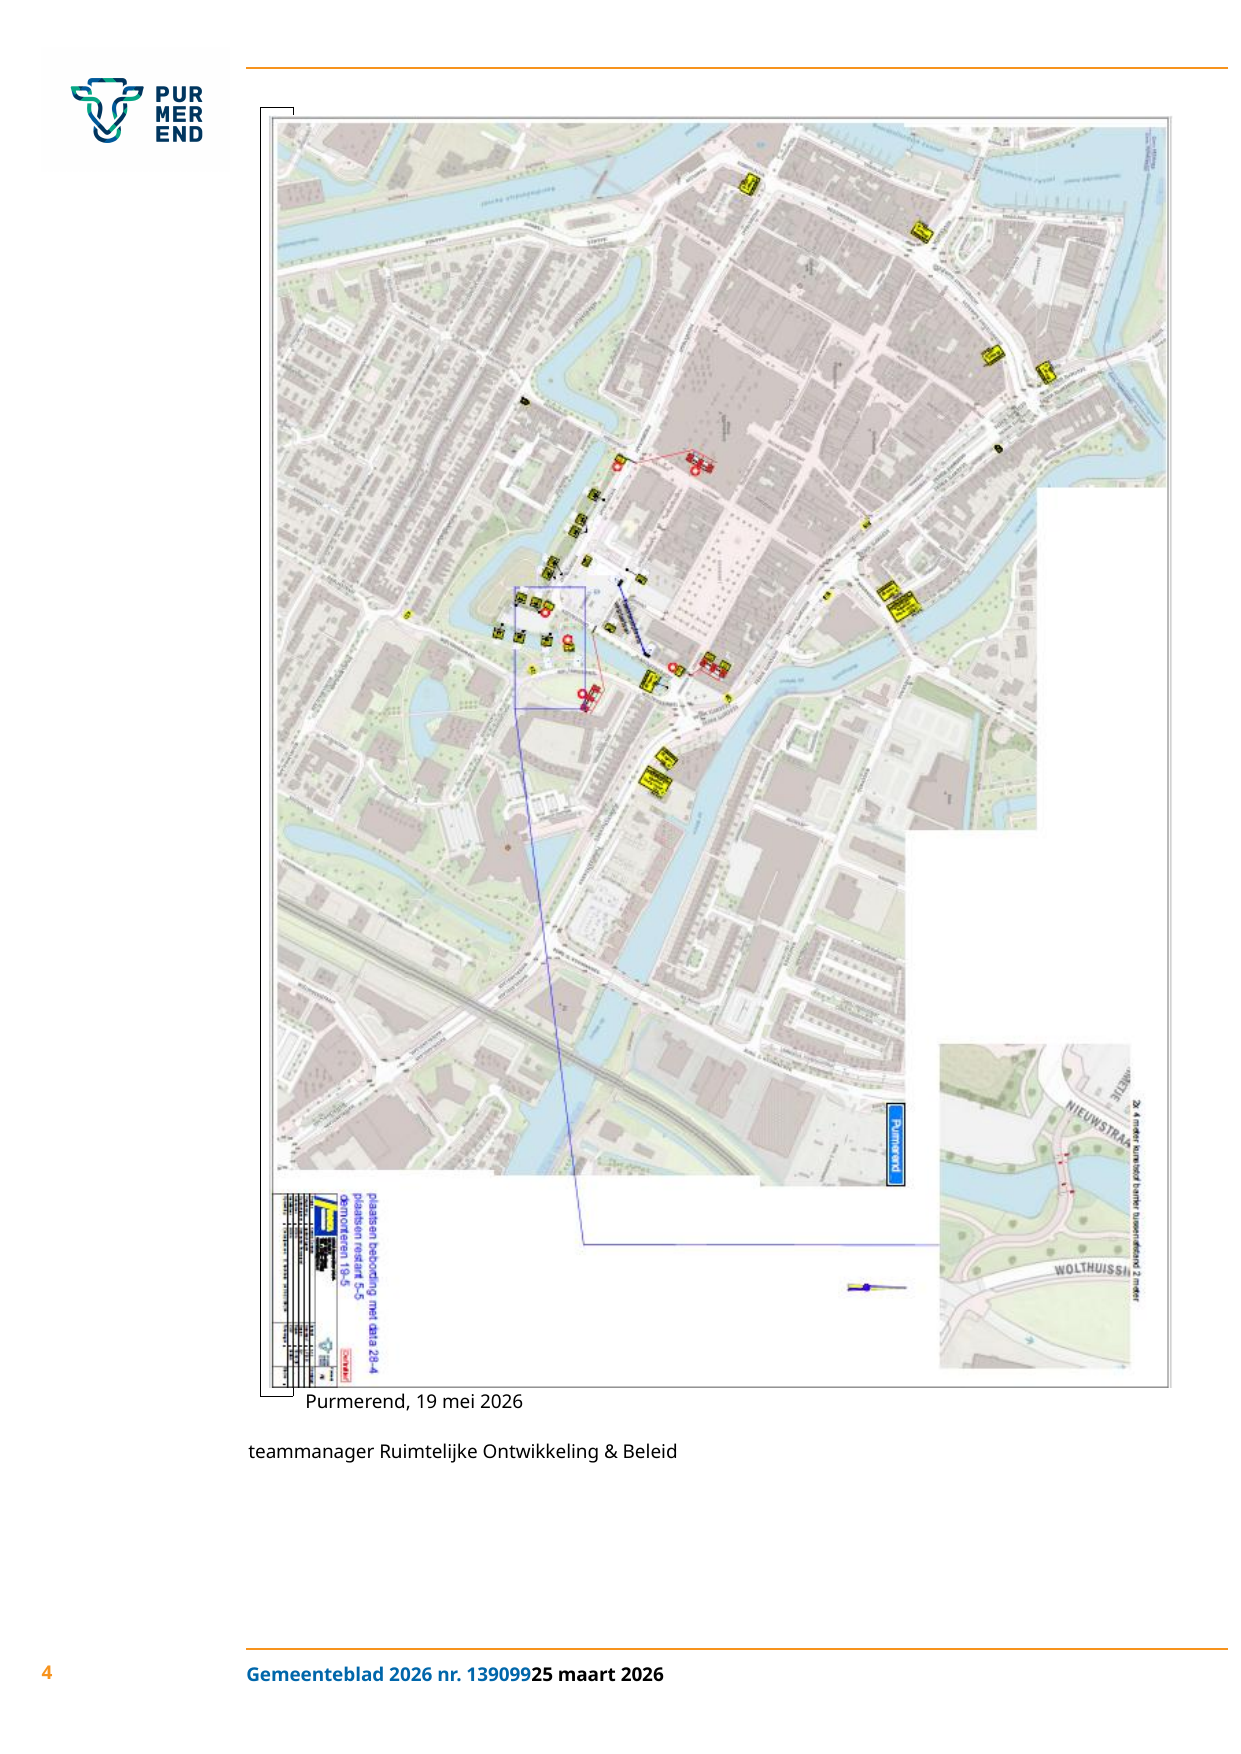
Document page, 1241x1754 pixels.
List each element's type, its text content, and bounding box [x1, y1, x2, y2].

text teammanager Ruimtelijke Ontwikkeling & Beleid [248, 1438, 1152, 1464]
text Purmerend, 19 mei 2026 [248, 95, 1152, 1414]
picture [41, 47, 231, 172]
picture [268, 115, 1173, 1388]
